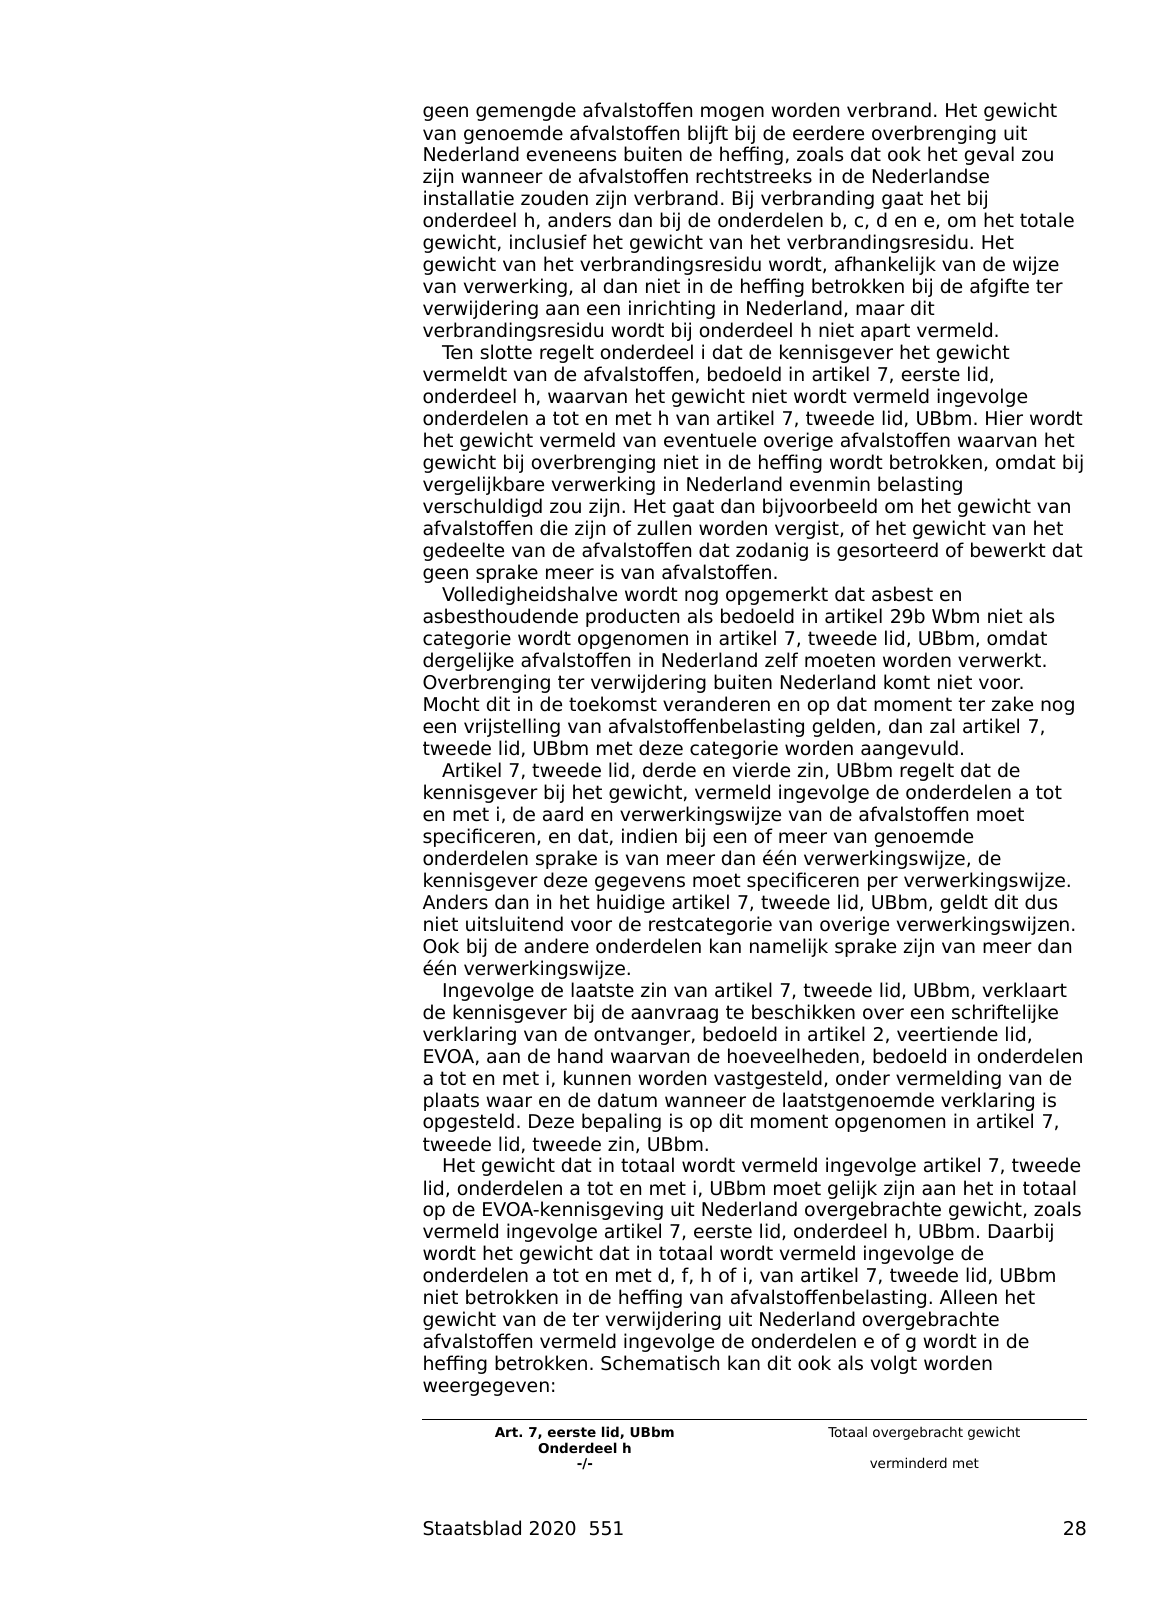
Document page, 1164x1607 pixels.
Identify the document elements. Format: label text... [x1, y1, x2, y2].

text Volledigheidshalve wordt nog opgemerkt dat asbest en asbesthoudende producten als bedoeld in artikel 29b Wbm niet als categorie wordt opgenomen in artikel 7, tweede lid, UBbm, omdat dergelijke afvalstoffen in Nederland zelf moeten worden verwerkt. Overbrenging ter verwijdering buiten Nederland komt niet voor. Mocht dit in de toekomst veranderen en op dat moment ter zake nog een vrijstelling van afvalstoffenbelasting gelden, dan zal artikel 7, tweede lid, UBbm met deze categorie worden aangevuld. [422, 584, 1087, 760]
text geen gemengde afvalstoffen mogen worden verbrand. Het gewicht van genoemde afvalstoffen blijft bij de eerdere overbrenging uit Nederland eveneens buiten de heffing, zoals dat ook het geval zou zijn wanneer de afvalstoffen rechtstreeks in de Nederlandse installatie zouden zijn verbrand. Bij verbranding gaat het bij onderdeel h, anders dan bij de onderdelen b, c, d en e, om het totale gewicht, inclusief het gewicht van het verbrandingsresidu. Het gewicht van het verbrandingsresidu wordt, afhankelijk van de wijze van verwerking, al dan niet in de heffing betrokken bij de afgifte ter verwijdering aan een inrichting in Nederland, maar dit verbrandingsresidu wordt bij onderdeel h niet apart vermeld. [422, 100, 1087, 342]
table_header Totaal overgebracht gewicht [762, 1420, 1087, 1456]
table_cell [747, 1456, 762, 1472]
table_header [747, 1420, 762, 1456]
text Het gewicht dat in totaal wordt vermeld ingevolge artikel 7, tweede lid, onderdelen a tot en met i, UBbm moet gelijk zijn aan het in totaal op de EVOA-kennisgeving uit Nederland overgebrachte gewicht, zoals vermeld ingevolge artikel 7, eerste lid, onderdeel h, UBbm. Daarbij wordt het gewicht dat in totaal wordt vermeld ingevolge de onderdelen a tot en met d, f, h of i, van artikel 7, tweede lid, UBbm niet betrokken in de heffing van afvalstoffenbelasting. Alleen het gewicht van de ter verwijdering uit Nederland overgebrachte afvalstoffen vermeld ingevolge de onderdelen e of g wordt in de heffing betrokken. Schematisch kan dit ook als volgt worden weergegeven: [422, 1155, 1087, 1397]
table_cell verminderd met [762, 1456, 1087, 1472]
text Ten slotte regelt onderdeel i dat de kennisgever het gewicht vermeldt van de afvalstoffen, bedoeld in artikel 7, eerste lid, onderdeel h, waarvan het gewicht niet wordt vermeld ingevolge onderdelen a tot en met h van artikel 7, tweede lid, UBbm. Hier wordt het gewicht vermeld van eventuele overige afvalstoffen waarvan het gewicht bij overbrenging niet in de heffing wordt betrokken, omdat bij vergelijkbare verwerking in Nederland evenmin belasting verschuldigd zou zijn. Het gaat dan bijvoorbeeld om het gewicht van afvalstoffen die zijn of zullen worden vergist, of het gewicht van het gedeelte van de afvalstoffen dat zodanig is gesorteerd of bewerkt dat geen sprake meer is van afvalstoffen. [422, 342, 1087, 584]
table_header Art. 7, eerste lid, UBbm Onderdeel h [422, 1420, 747, 1456]
text Artikel 7, tweede lid, derde en vierde zin, UBbm regelt dat de kennisgever bij het gewicht, vermeld ingevolge de onderdelen a tot en met i, de aard en verwerkingswijze van de afvalstoffen moet specificeren, en dat, indien bij een of meer van genoemde onderdelen sprake is van meer dan één verwerkingswijze, de kennisgever deze gegevens moet specificeren per verwerkingswijze. Anders dan in het huidige artikel 7, tweede lid, UBbm, geldt dit dus niet uitsluitend voor de restcategorie van overige verwerkingswijzen. Ook bij de andere onderdelen kan namelijk sprake zijn van meer dan één verwerkingswijze. [422, 760, 1087, 979]
text Ingevolge de laatste zin van artikel 7, tweede lid, UBbm, verklaart de kennisgever bij de aanvraag te beschikken over een schriftelijke verklaring van de ontvanger, bedoeld in artikel 2, veertiende lid, EVOA, aan de hand waarvan de hoeveelheden, bedoeld in onderdelen a tot en met i, kunnen worden vastgesteld, onder vermelding van de plaats waar en de datum wanneer de laatstgenoemde verklaring is opgesteld. Deze bepaling is op dit moment opgenomen in artikel 7, tweede lid, tweede zin, UBbm. [422, 979, 1087, 1155]
table_cell -/- [422, 1456, 747, 1472]
